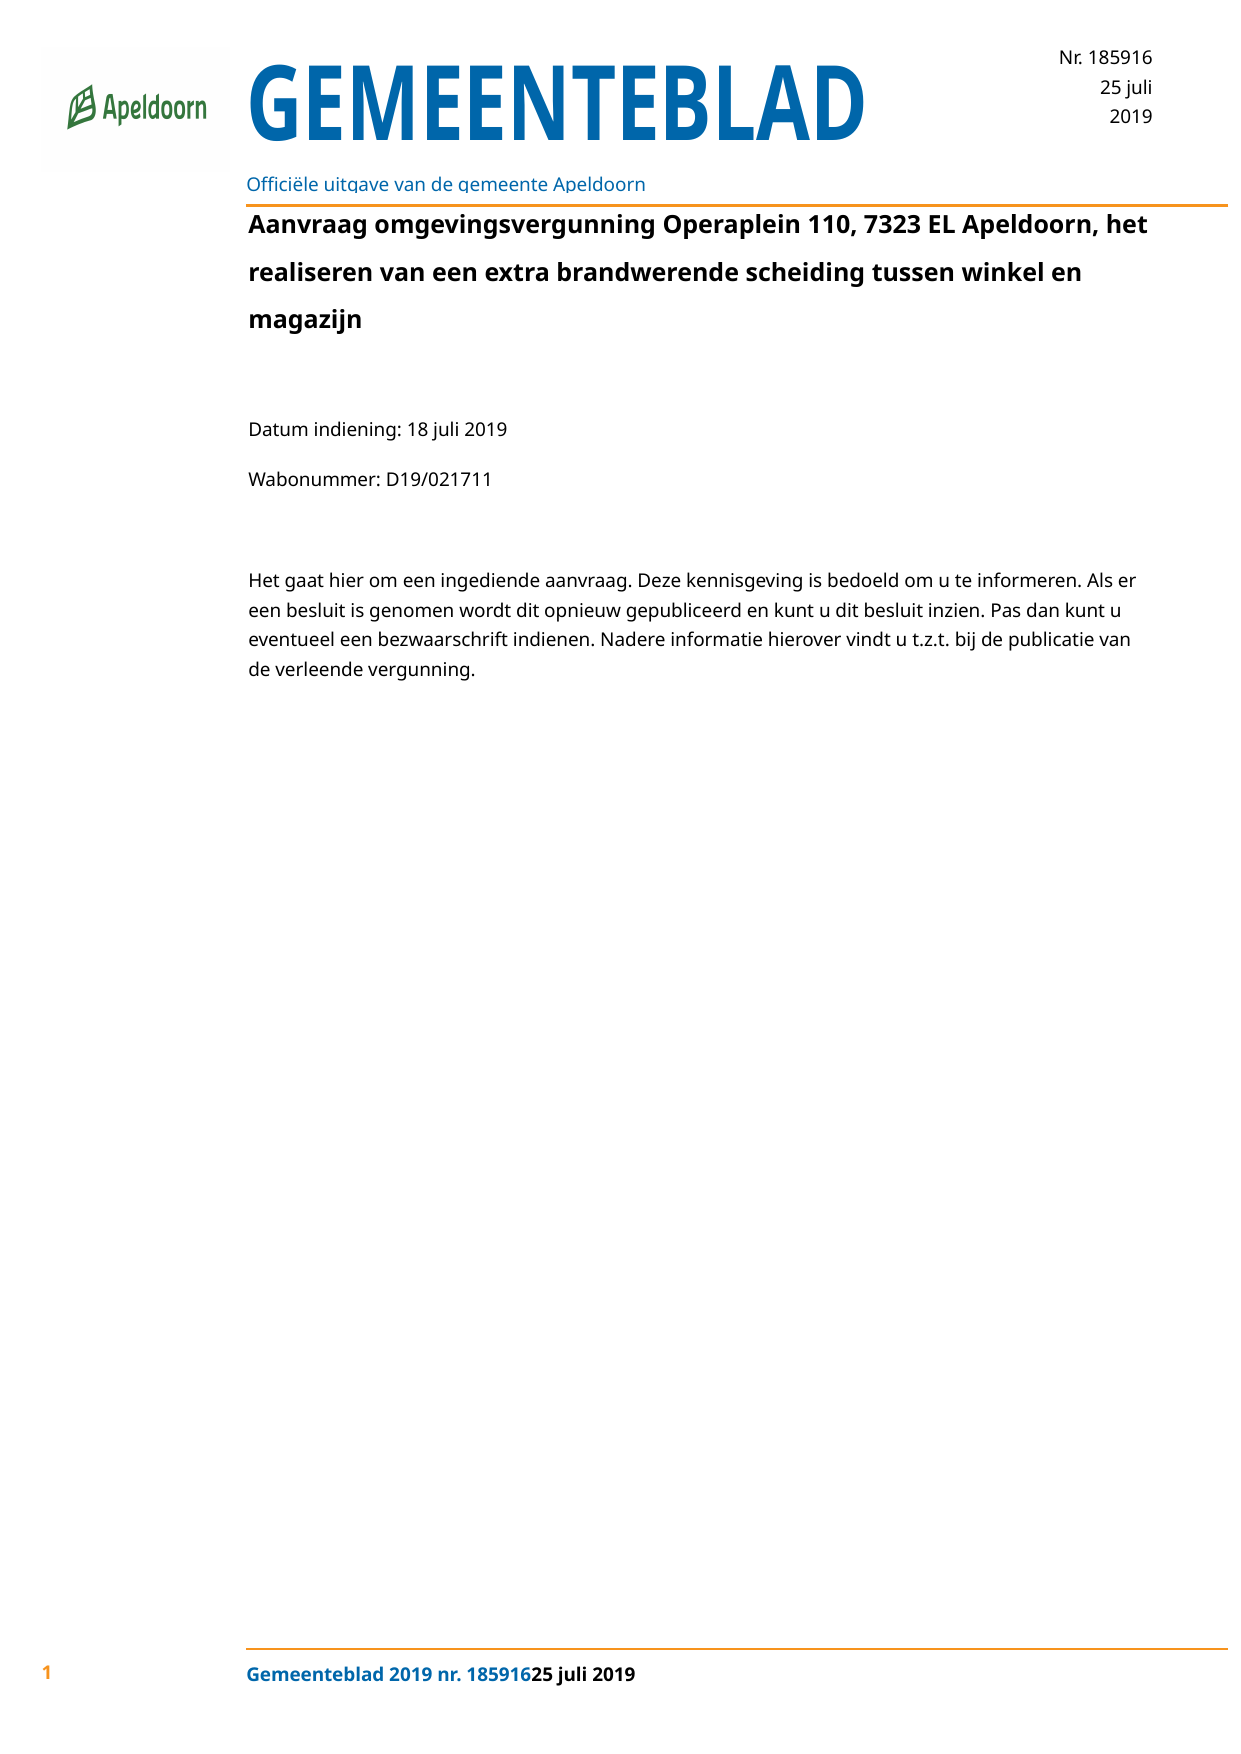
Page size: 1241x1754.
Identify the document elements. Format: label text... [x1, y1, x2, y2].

text Het gaat hier om een ingediende aanvraag. Deze kennisgeving is bedoeld om u te informeren. Als er een besluit is genomen wordt dit opnieuw gepubliceerd en kunt u dit besluit inzien. Pas dan kunt u eventueel een bezwaarschrift indienen. Nadere informatie hierover vindt u t.z.t. bij de publicatie van de verleende vergunning. [248, 567, 1152, 682]
picture [41, 47, 231, 172]
text Datum indiening: 18 juli 2019 [248, 416, 1152, 442]
text Aanvraag omgevingsvergunning Operaplein 110, 7323 EL Apeldoorn, het realiseren van een extra brandwerende scheiding tussen winkel en magazijn [248, 207, 1152, 336]
text Wabonummer: D19/021711 [248, 466, 1152, 492]
